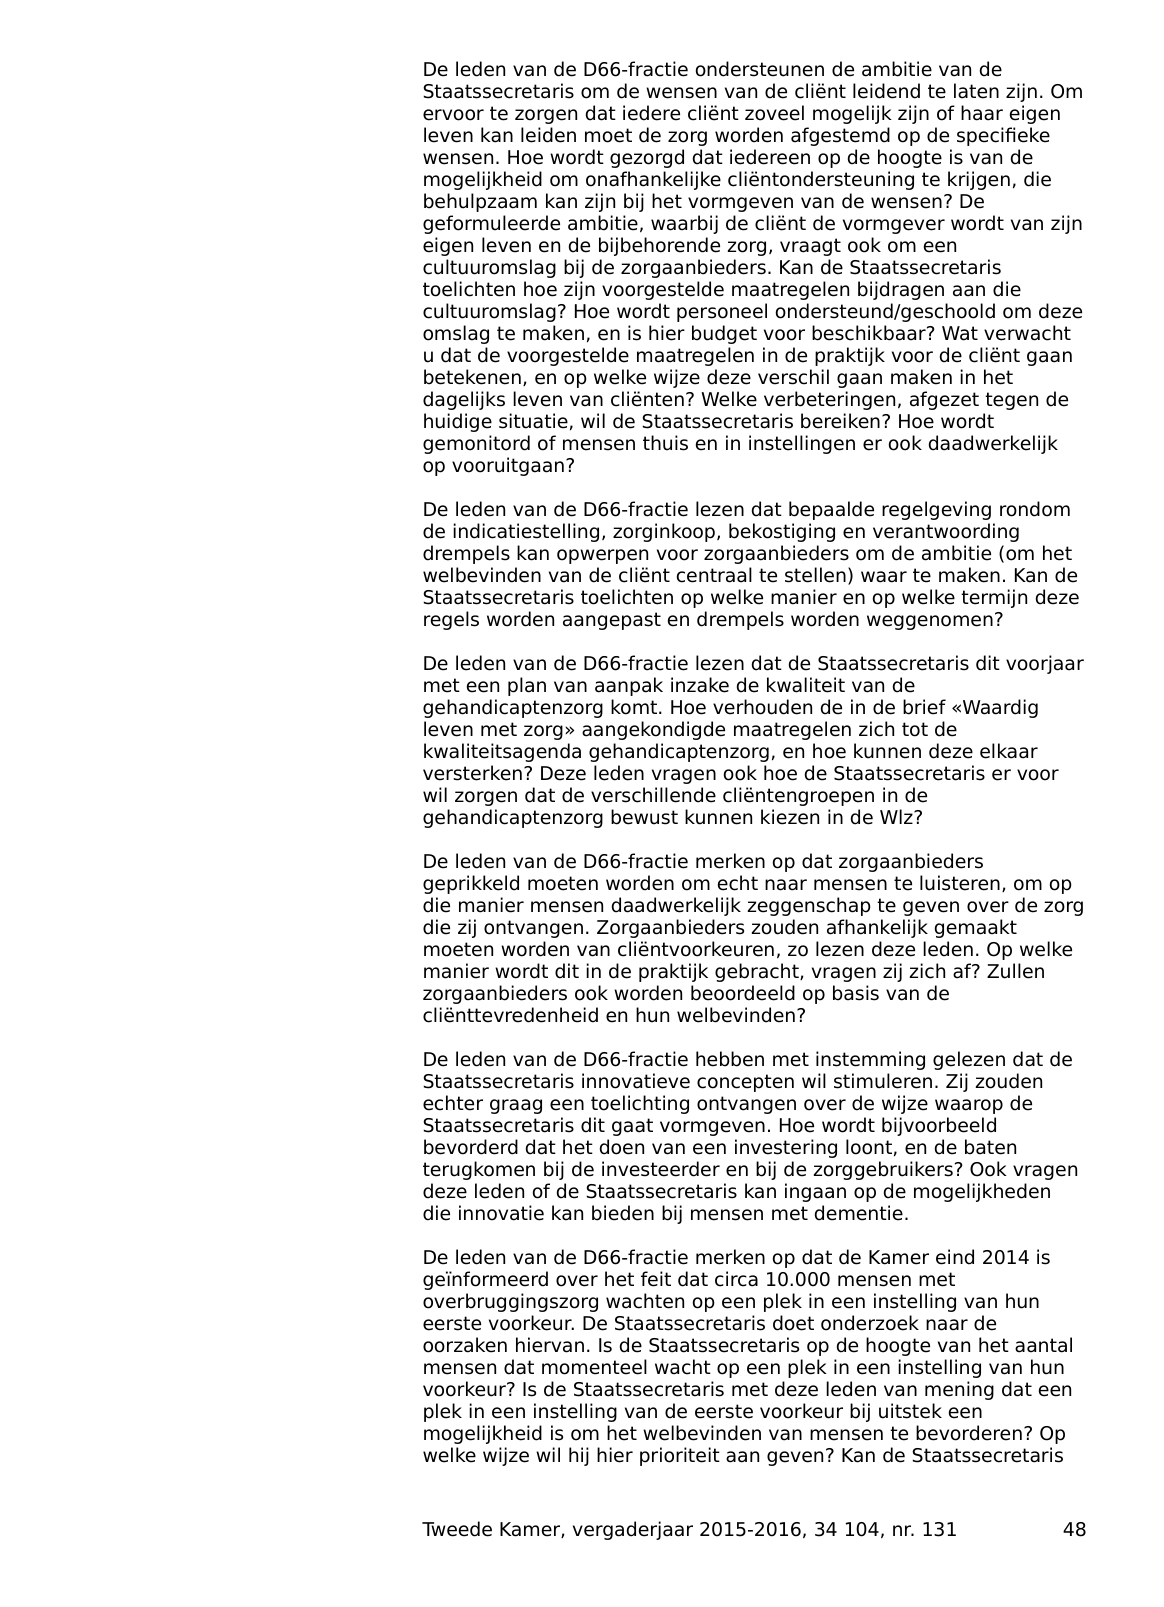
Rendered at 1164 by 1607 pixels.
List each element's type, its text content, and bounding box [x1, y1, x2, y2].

text De leden van de D66-fractie hebben met instemming gelezen dat de Staatssecretaris innovatieve concepten wil stimuleren. Zij zouden echter graag een toelichting ontvangen over de wijze waarop de Staatssecretaris dit gaat vormgeven. Hoe wordt bijvoorbeeld bevorderd dat het doen van een investering loont, en de baten terugkomen bij de investeerder en bij de zorggebruikers? Ook vragen deze leden of de Staatssecretaris kan ingaan op de mogelijkheden die innovatie kan bieden bij mensen met dementie. [422, 1049, 1087, 1225]
text De leden van de D66-fractie ondersteunen de ambitie van de Staatssecretaris om de wensen van de cliënt leidend te laten zijn. Om ervoor te zorgen dat iedere cliënt zoveel mogelijk zijn of haar eigen leven kan leiden moet de zorg worden afgestemd op de specifieke wensen. Hoe wordt gezorgd dat iedereen op de hoogte is van de mogelijkheid om onafhankelijke cliëntondersteuning te krijgen, die behulpzaam kan zijn bij het vormgeven van de wensen? De geformuleerde ambitie, waarbij de cliënt de vormgever wordt van zijn eigen leven en de bijbehorende zorg, vraagt ook om een cultuuromslag bij de zorgaanbieders. Kan de Staatssecretaris toelichten hoe zijn voorgestelde maatregelen bijdragen aan die cultuuromslag? Hoe wordt personeel ondersteund/geschoold om deze omslag te maken, en is hier budget voor beschikbaar? Wat verwacht u dat de voorgestelde maatregelen in de praktijk voor de cliënt gaan betekenen, en op welke wijze deze verschil gaan maken in het dagelijks leven van cliënten? Welke verbeteringen, afgezet tegen de huidige situatie, wil de Staatssecretaris bereiken? Hoe wordt gemonitord of mensen thuis en in instellingen er ook daadwerkelijk op vooruitgaan? [422, 59, 1087, 477]
text De leden van de D66-fractie lezen dat bepaalde regelgeving rondom de indicatiestelling, zorginkoop, bekostiging en verantwoording drempels kan opwerpen voor zorgaanbieders om de ambitie (om het welbevinden van de cliënt centraal te stellen) waar te maken. Kan de Staatssecretaris toelichten op welke manier en op welke termijn deze regels worden aangepast en drempels worden weggenomen? [422, 499, 1087, 631]
text De leden van de D66-fractie merken op dat zorgaanbieders geprikkeld moeten worden om echt naar mensen te luisteren, om op die manier mensen daadwerkelijk zeggenschap te geven over de zorg die zij ontvangen. Zorgaanbieders zouden afhankelijk gemaakt moeten worden van cliëntvoorkeuren, zo lezen deze leden. Op welke manier wordt dit in de praktijk gebracht, vragen zij zich af? Zullen zorgaanbieders ook worden beoordeeld op basis van de cliënttevredenheid en hun welbevinden? [422, 851, 1087, 1027]
text De leden van de D66-fractie lezen dat de Staatssecretaris dit voorjaar met een plan van aanpak inzake de kwaliteit van de gehandicaptenzorg komt. Hoe verhouden de in de brief «Waardig leven met zorg» aangekondigde maatregelen zich tot de kwaliteitsagenda gehandicaptenzorg, en hoe kunnen deze elkaar versterken? Deze leden vragen ook hoe de Staatssecretaris er voor wil zorgen dat de verschillende cliëntengroepen in de gehandicaptenzorg bewust kunnen kiezen in de Wlz? [422, 653, 1087, 829]
text De leden van de D66-fractie merken op dat de Kamer eind 2014 is geïnformeerd over het feit dat circa 10.000 mensen met overbruggingszorg wachten op een plek in een instelling van hun eerste voorkeur. De Staatssecretaris doet onderzoek naar de oorzaken hiervan. Is de Staatssecretaris op de hoogte van het aantal mensen dat momenteel wacht op een plek in een instelling van hun voorkeur? Is de Staatssecretaris met deze leden van mening dat een plek in een instelling van de eerste voorkeur bij uitstek een mogelijkheid is om het welbevinden van mensen te bevorderen? Op welke wijze wil hij hier prioriteit aan geven? Kan de Staatssecretaris [422, 1247, 1087, 1467]
